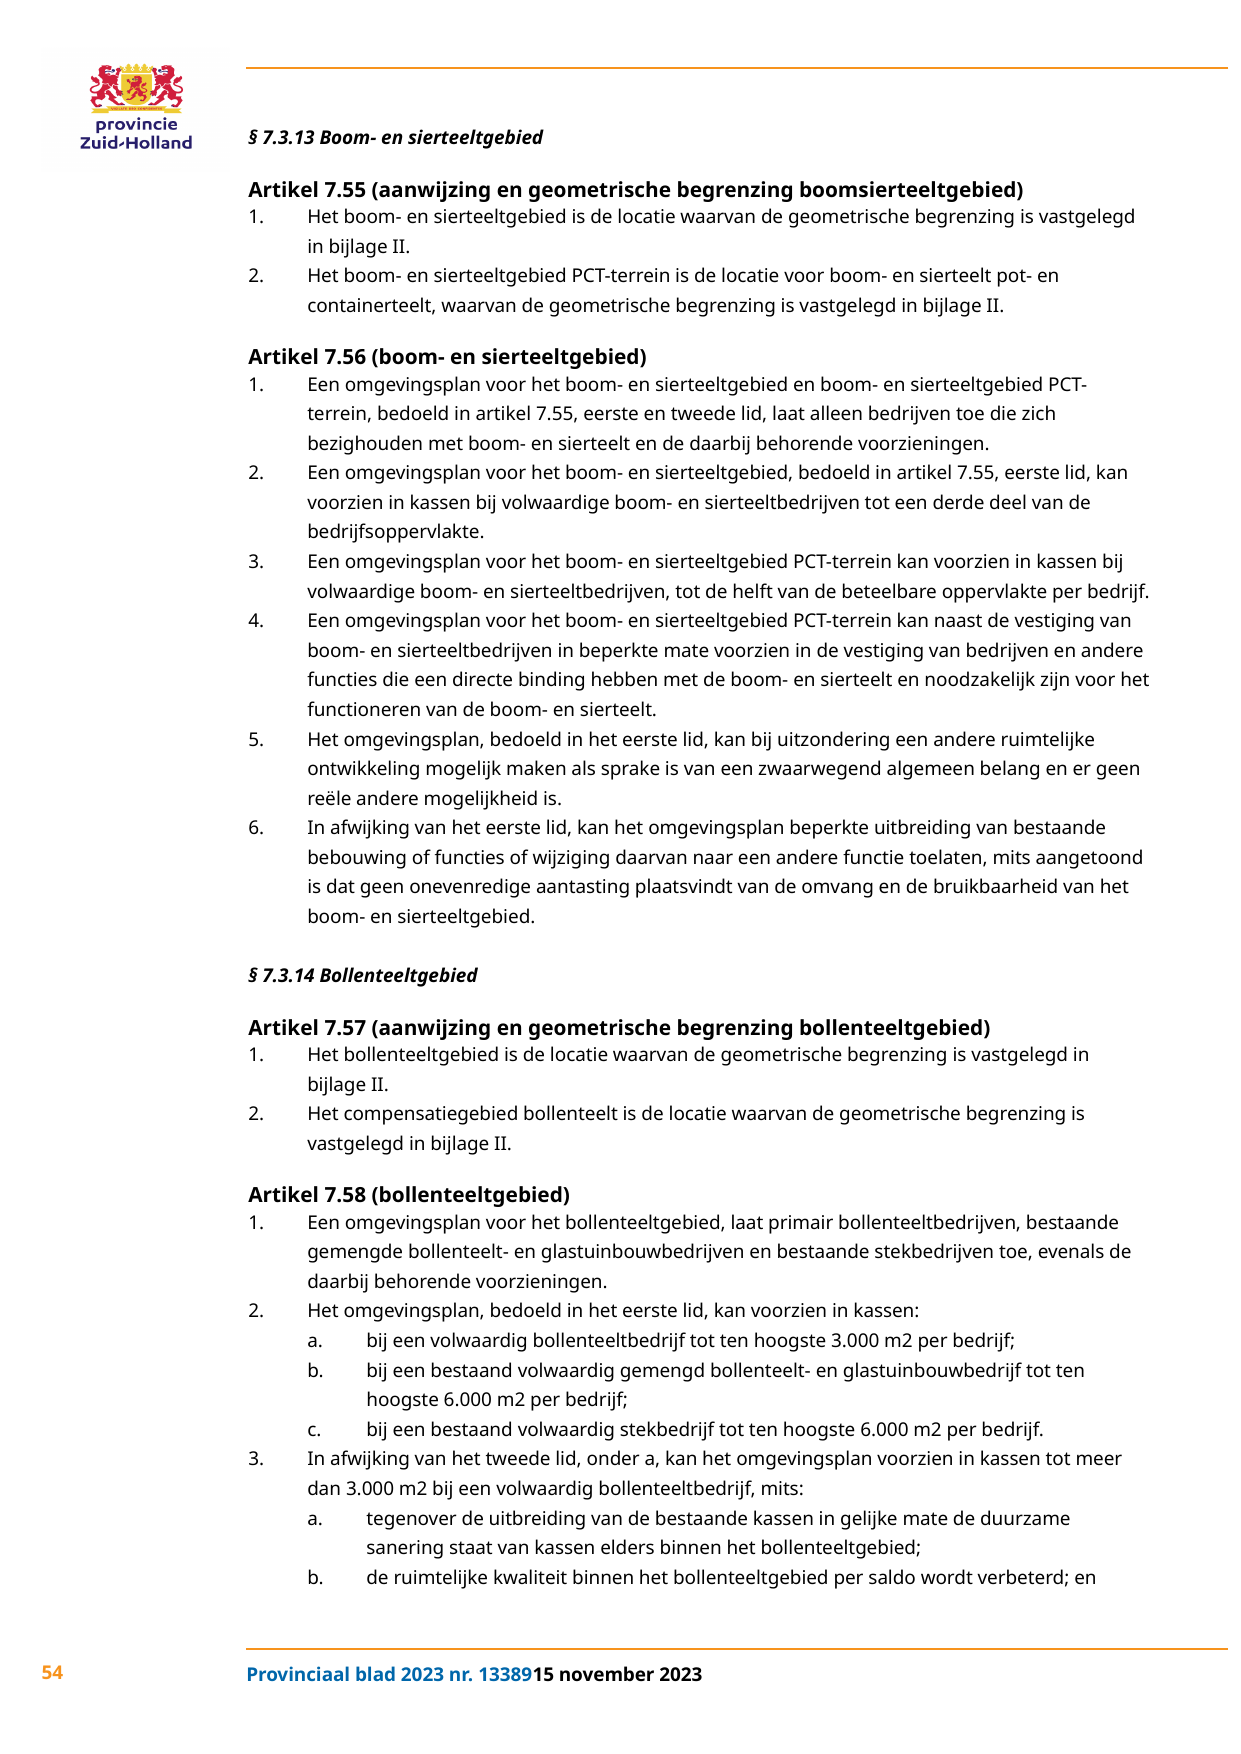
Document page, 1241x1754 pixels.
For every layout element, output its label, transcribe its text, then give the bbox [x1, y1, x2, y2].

text Artikel 7.57 (aanwijzing en geometrische begrenzing bollenteeltgebied) [248, 1013, 1152, 1041]
list In afwijking van het eerste lid, kan het omgevingsplan beperkte uitbreiding van bestaande bebouwing of functies of wijziging daarvan naar een andere functie toelaten, mits aangetoond is dat geen onevenredige aantasting plaatsvindt van de omvang en de bruikbaarheid van het boom- en sierteeltgebied. [248, 814, 1152, 929]
list Een omgevingsplan voor het boom- en sierteeltgebied PCT-terrein kan naast de vestiging van boom- en sierteeltbedrijven in beperkte mate voorzien in de vestiging van bedrijven en andere functies die een directe binding hebben met de boom- en sierteelt en noodzakelijk zijn voor het functioneren van de boom- en sierteelt. [248, 607, 1152, 722]
text § 7.3.14 Bollenteeltgebied [248, 962, 1152, 988]
text Artikel 7.58 (bollenteeltgebied) [248, 1181, 1152, 1209]
list bij een bestaand volwaardig stekbedrijf tot ten hoogste 6.000 m2 per bedrijf. [307, 1416, 1152, 1442]
list Een omgevingsplan voor het boom- en sierteeltgebied PCT-terrein kan voorzien in kassen bij volwaardige boom- en sierteeltbedrijven, tot de helft van de beteelbare oppervlakte per bedrijf. [248, 548, 1152, 604]
list bij een bestaand volwaardig gemengd bollenteelt- en glastuinbouwbedrijf tot ten hoogste 6.000 m2 per bedrijf; [307, 1357, 1152, 1412]
list Het bollenteeltgebied is de locatie waarvan de geometrische begrenzing is vastgelegd in bijlage II. [248, 1041, 1152, 1097]
text § 7.3.13 Boom- en sierteeltgebied [248, 124, 1152, 150]
picture [41, 47, 231, 172]
text Artikel 7.55 (aanwijzing en geometrische begrenzing boomsierteeltgebied) [248, 175, 1152, 203]
list Een omgevingsplan voor het boom- en sierteeltgebied en boom- en sierteeltgebied PCT-terrein, bedoeld in artikel 7.55, eerste en tweede lid, laat alleen bedrijven toe die zich bezighouden met boom- en sierteelt en de daarbij behorende voorzieningen. [248, 371, 1152, 456]
list de ruimtelijke kwaliteit binnen het bollenteeltgebied per saldo wordt verbeterd; en [307, 1564, 1152, 1590]
list In afwijking van het tweede lid, onder a, kan het omgevingsplan voorzien in kassen tot meer dan 3.000 m2 bij een volwaardig bollenteeltbedrijf, mits: [248, 1446, 1152, 1501]
list Het omgevingsplan, bedoeld in het eerste lid, kan bij uitzondering een andere ruimtelijke ontwikkeling mogelijk maken als sprake is van een zwaarwegend algemeen belang en er geen reële andere mogelijkheid is. [248, 726, 1152, 811]
list tegenover de uitbreiding van de bestaande kassen in gelijke mate de duurzame sanering staat van kassen elders binnen het bollenteeltgebied; [307, 1505, 1152, 1560]
list Een omgevingsplan voor het boom- en sierteeltgebied, bedoeld in artikel 7.55, eerste lid, kan voorzien in kassen bij volwaardige boom- en sierteeltbedrijven tot een derde deel van de bedrijfsoppervlakte. [248, 459, 1152, 544]
list Het boom- en sierteeltgebied is de locatie waarvan de geometrische begrenzing is vastgelegd in bijlage II. [248, 203, 1152, 258]
text Artikel 7.56 (boom- en sierteeltgebied) [248, 342, 1152, 371]
list bij een volwaardig bollenteeltbedrijf tot ten hoogste 3.000 m2 per bedrijf; [307, 1327, 1152, 1353]
list Het boom- en sierteeltgebied PCT-terrein is de locatie voor boom- en sierteelt pot- en containerteelt, waarvan de geometrische begrenzing is vastgelegd in bijlage II. [248, 262, 1152, 318]
list Het omgevingsplan, bedoeld in het eerste lid, kan voorzien in kassen: [248, 1298, 1152, 1323]
list Het compensatiegebied bollenteelt is de locatie waarvan de geometrische begrenzing is vastgelegd in bijlage II. [248, 1101, 1152, 1156]
list Een omgevingsplan voor het bollenteeltgebied, laat primair bollenteeltbedrijven, bestaande gemengde bollenteelt- en glastuinbouwbedrijven en bestaande stekbedrijven toe, evenals de daarbij behorende voorzieningen. [248, 1209, 1152, 1294]
